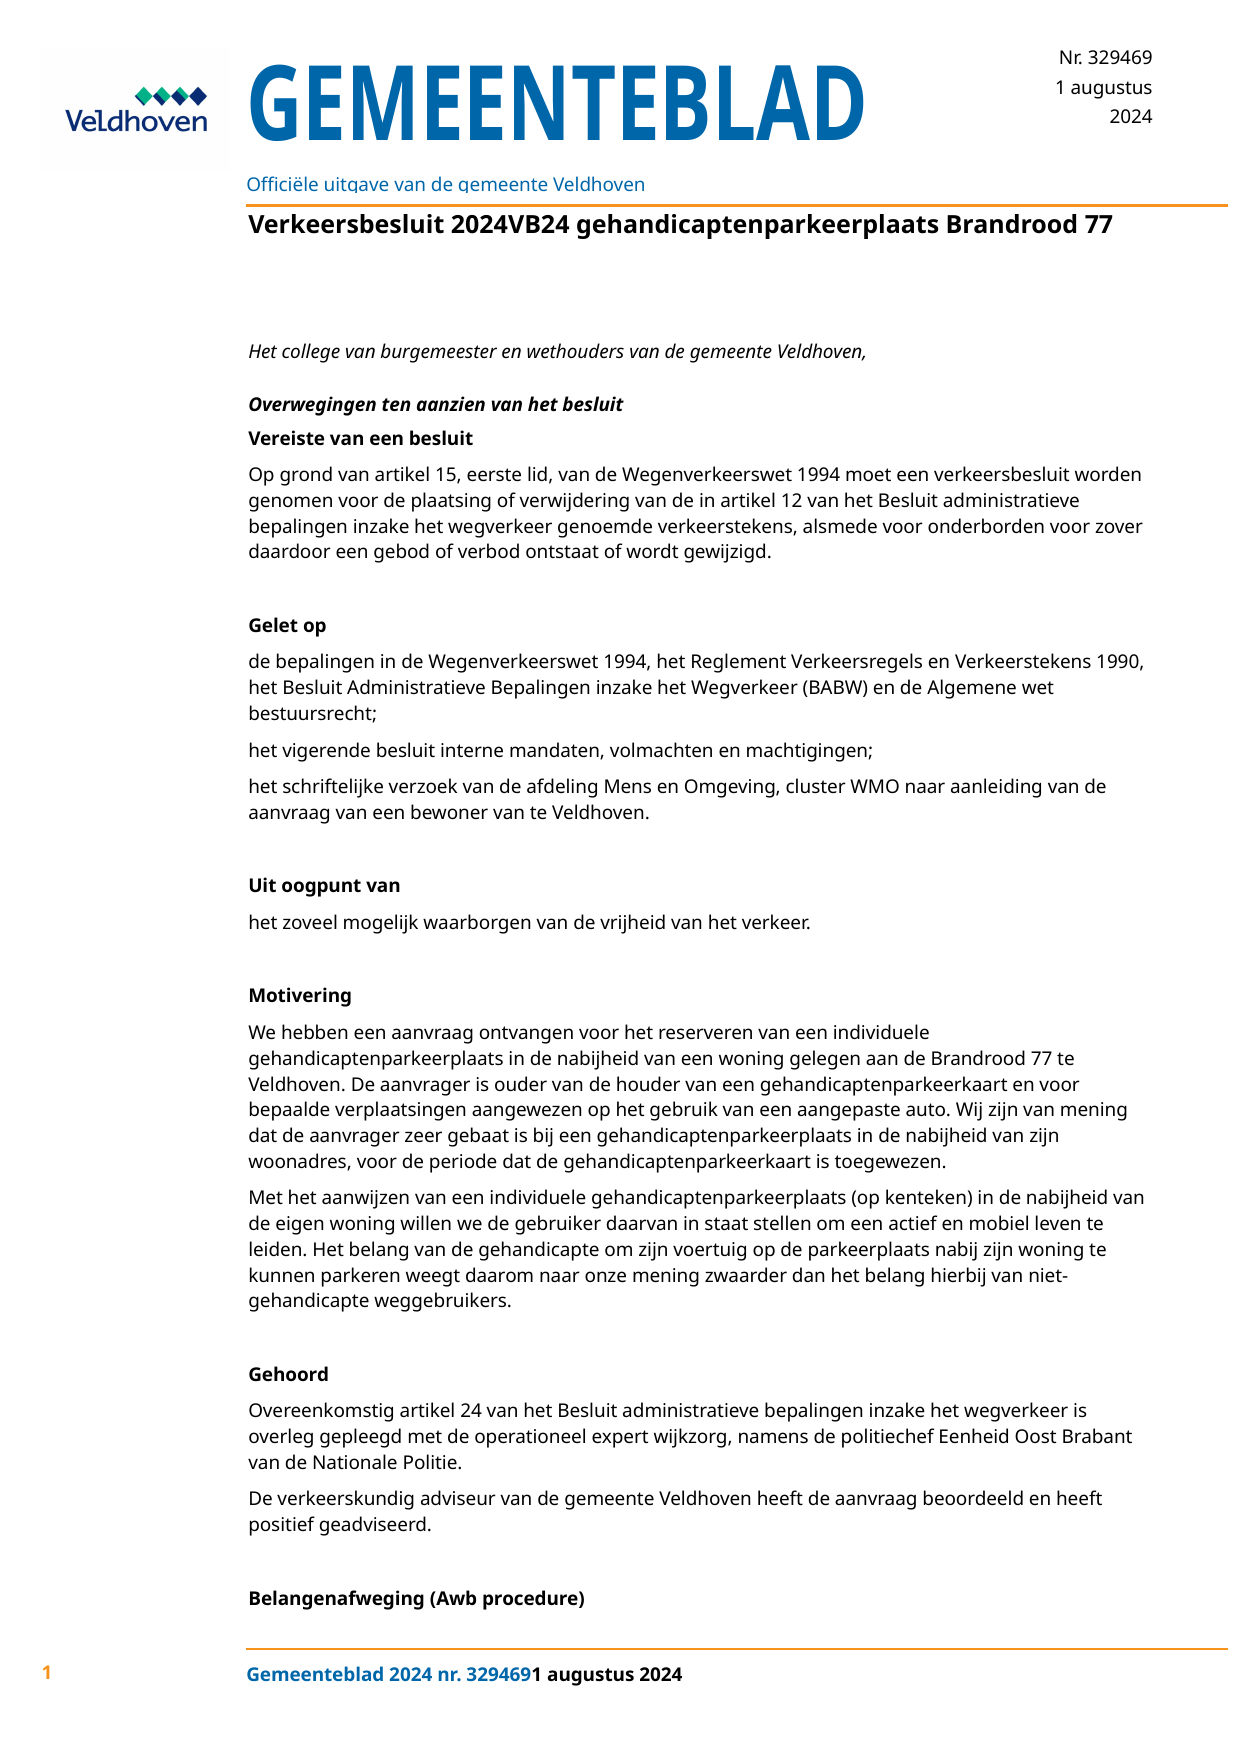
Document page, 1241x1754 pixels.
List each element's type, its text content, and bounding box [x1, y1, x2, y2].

text Overeenkomstig artikel 24 van het Besluit administratieve bepalingen inzake het wegverkeer is overleg gepleegd met de operationeel expert wijkzorg, namens de politiechef Eenheid Oost Brabant van de Nationale Politie. [248, 1397, 1152, 1475]
text We hebben een aanvraag ontvangen voor het reserveren van een individuele gehandicaptenparkeerplaats in de nabijheid van een woning gelegen aan de Brandrood 77 te Veldhoven. De aanvrager is ouder van de houder van een gehandicaptenparkeerkaart en voor bepaalde verplaatsingen aangewezen op het gebruik van een aangepaste auto. Wij zijn van mening dat de aanvrager zeer gebaat is bij een gehandicaptenparkeerplaats in de nabijheid van zijn woonadres, voor de periode dat de gehandicaptenparkeerkaart is toegewezen. [248, 1019, 1152, 1174]
text de bepalingen in de Wegenverkeerswet 1994, het Reglement Verkeersregels en Verkeerstekens 1990, het Besluit Administratieve Bepalingen inzake het Wegverkeer (BABW) en de Algemene wet bestuursrecht; [248, 649, 1152, 726]
text Gehoord [248, 1361, 1152, 1387]
text het schriftelijke verzoek van de afdeling Mens en Omgeving, cluster WMO naar aanleiding van de aanvraag van een bewoner van te Veldhoven. [248, 773, 1152, 825]
text Motivering [248, 983, 1152, 1008]
text Uit oogpunt van [248, 873, 1152, 898]
picture [41, 47, 231, 172]
text Met het aanwijzen van een individuele gehandicaptenparkeerplaats (op kenteken) in de nabijheid van de eigen woning willen we de gebruiker daarvan in staat stellen om een actief en mobiel leven te leiden. Het belang van de gehandicapte om zijn voertuig op de parkeerplaats nabij zijn woning te kunnen parkeren weegt daarom naar onze mening zwaarder dan het belang hierbij van niet-gehandicapte weggebruikers. [248, 1184, 1152, 1313]
text Overwegingen ten aanzien van het besluit [248, 391, 1152, 417]
text Gelet op [248, 612, 1152, 638]
text Het college van burgemeester en wethouders van de gemeente Veldhoven, [248, 338, 1152, 364]
text Op grond van artikel 15, eerste lid, van de Wegenverkeerswet 1994 moet een verkeersbesluit worden genomen voor de plaatsing of verwijdering van de in artikel 12 van het Besluit administratieve bepalingen inzake het wegverkeer genoemde verkeerstekens, alsmede voor onderborden voor zover daardoor een gebod of verbod ontstaat of wordt gewijzigd. [248, 462, 1152, 564]
text De verkeerskundig adviseur van de gemeente Veldhoven heeft de aanvraag beoordeeld en heeft positief geadviseerd. [248, 1486, 1152, 1537]
text Verkeersbesluit 2024VB24 gehandicaptenparkeerplaats Brandrood 77 [248, 207, 1152, 241]
text Belangenafweging (Awb procedure) [248, 1585, 1152, 1610]
text het vigerende besluit interne mandaten, volmachten en machtigingen; [248, 737, 1152, 763]
text het zoveel mogelijk waarborgen van de vrijheid van het verkeer. [248, 909, 1152, 935]
text Vereiste van een besluit [248, 425, 1152, 451]
